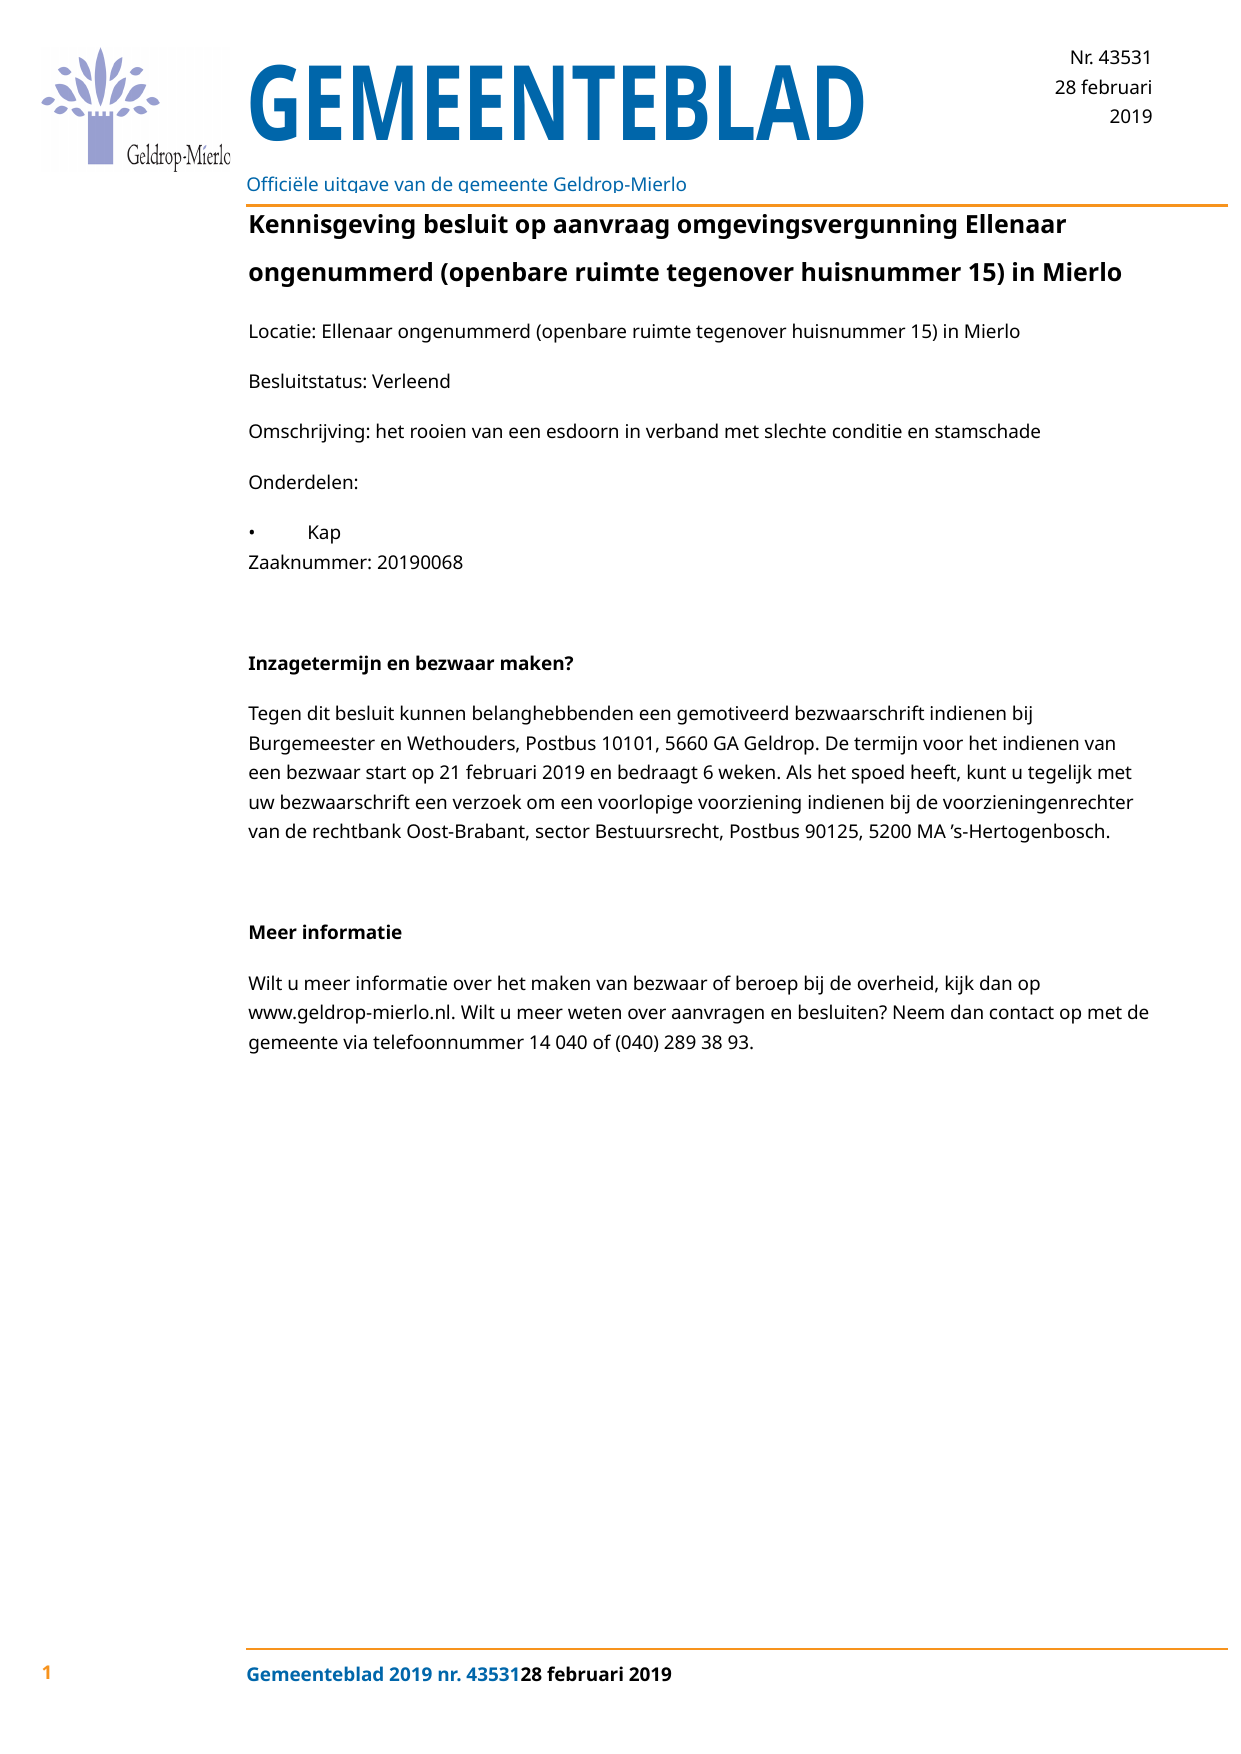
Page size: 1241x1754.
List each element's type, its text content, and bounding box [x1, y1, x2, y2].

text Wilt u meer informatie over het maken van bezwaar of beroep bij de overheid, kijk dan op www.geldrop-mierlo.nl. Wilt u meer weten over aanvragen en besluiten? Neem dan contact op met de gemeente via telefoonnummer 14 040 of (040) 289 38 93. [248, 970, 1152, 1055]
text Onderdelen: [248, 469, 1152, 495]
text Kennisgeving besluit op aanvraag omgevingsvergunning Ellenaar ongenummerd (openbare ruimte tegenover huisnummer 15) in Mierlo [248, 207, 1152, 288]
text Inzagetermijn en bezwaar maken? [248, 650, 1152, 676]
text Tegen dit besluit kunnen belanghebbenden een gemotiveerd bezwaarschrift indienen bij Burgemeester en Wethouders, Postbus 10101, 5660 GA Geldrop. De termijn voor het indienen van een bezwaar start op 21 februari 2019 en bedraagt 6 weken. Als het spoed heeft, kunt u tegelijk met uw bezwaarschrift een verzoek om een voorlopige voorziening indienen bij de voorzieningenrechter van de rechtbank Oost-Brabant, sector Bestuursrecht, Postbus 90125, 5200 MA ’s-Hertogenbosch. [248, 700, 1152, 844]
text Besluitstatus: Verleend [248, 368, 1152, 394]
text Zaaknummer: 20190068 [248, 549, 1152, 575]
list Kap [248, 519, 1152, 545]
text Omschrijving: het rooien van een esdoorn in verband met slechte conditie en stamschade [248, 419, 1152, 444]
text Meer informatie [248, 919, 1152, 945]
picture [41, 47, 231, 172]
text Locatie: Ellenaar ongenummerd (openbare ruimte tegenover huisnummer 15) in Mierlo [248, 318, 1152, 344]
